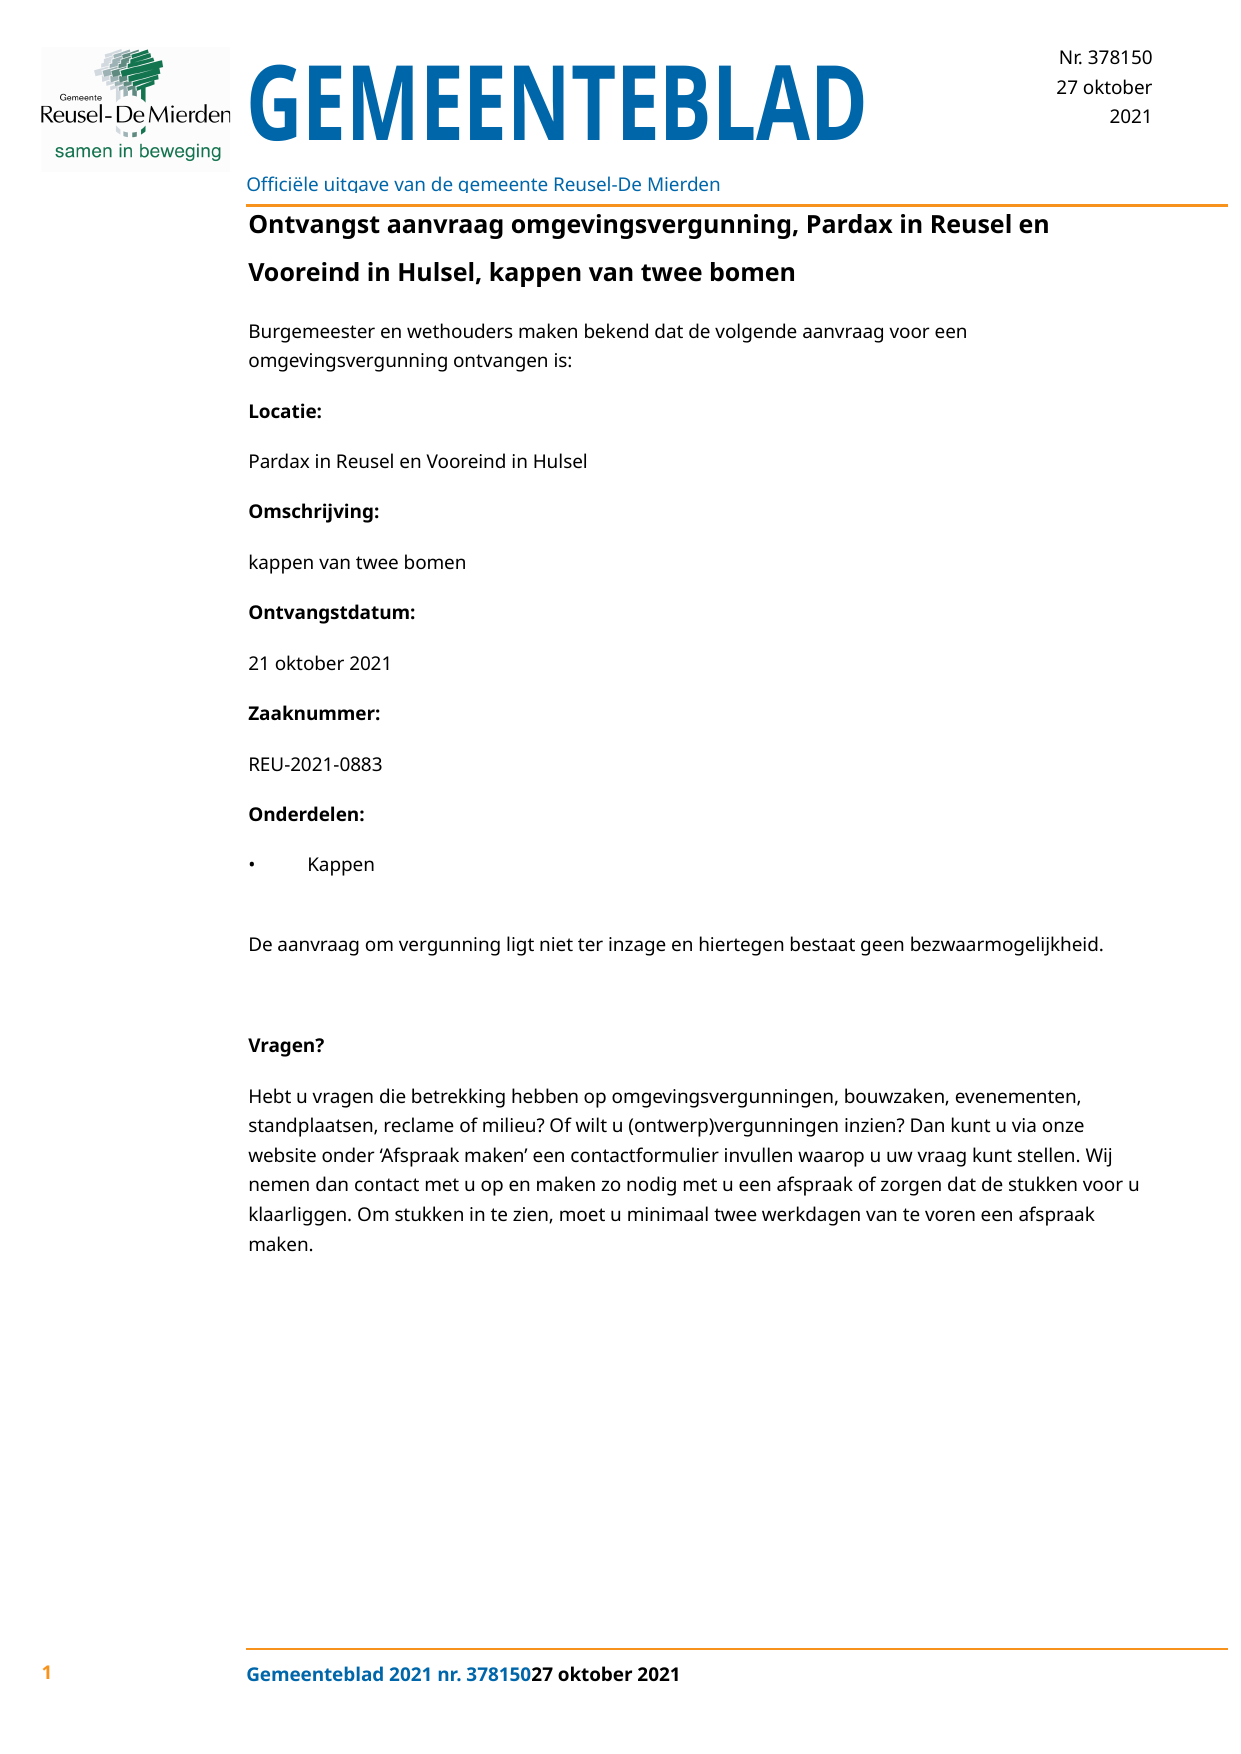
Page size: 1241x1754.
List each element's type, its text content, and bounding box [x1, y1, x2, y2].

text REU-2021-0883 [248, 751, 1152, 777]
text Zaaknummer: [248, 700, 1152, 726]
text Vragen? [248, 1032, 1152, 1058]
text Ontvangstdatum: [248, 599, 1152, 625]
text 21 oktober 2021 [248, 650, 1152, 676]
text Hebt u vragen die betrekking hebben op omgevingsvergunningen, bouwzaken, evenementen, standplaatsen, reclame of milieu? Of wilt u (ontwerp)vergunningen inzien? Dan kunt u via onze website onder ‘Afspraak maken’ een contactformulier invullen waarop u uw vraag kunt stellen. Wij nemen dan contact met u op en maken zo nodig met u een afspraak of zorgen dat de stukken voor u klaarliggen. Om stukken in te zien, moet u minimaal twee werkdagen van te voren een afspraak maken. [248, 1083, 1152, 1257]
text Burgemeester en wethouders maken bekend dat de volgende aanvraag voor een omgevingsvergunning ontvangen is: [248, 318, 1152, 373]
text Locatie: [248, 398, 1152, 424]
list Kappen [248, 852, 1152, 877]
text De aanvraag om vergunning ligt niet ter inzage en hiertegen bestaat geen bezwaarmogelijkheid. [248, 932, 1152, 957]
text kappen van twee bomen [248, 549, 1152, 575]
picture [41, 47, 231, 172]
text Onderdelen: [248, 801, 1152, 827]
text Omschrijving: [248, 499, 1152, 524]
text Ontvangst aanvraag omgevingsvergunning, Pardax in Reusel en Vooreind in Hulsel, kappen van twee bomen [248, 207, 1152, 288]
text Pardax in Reusel en Vooreind in Hulsel [248, 448, 1152, 474]
